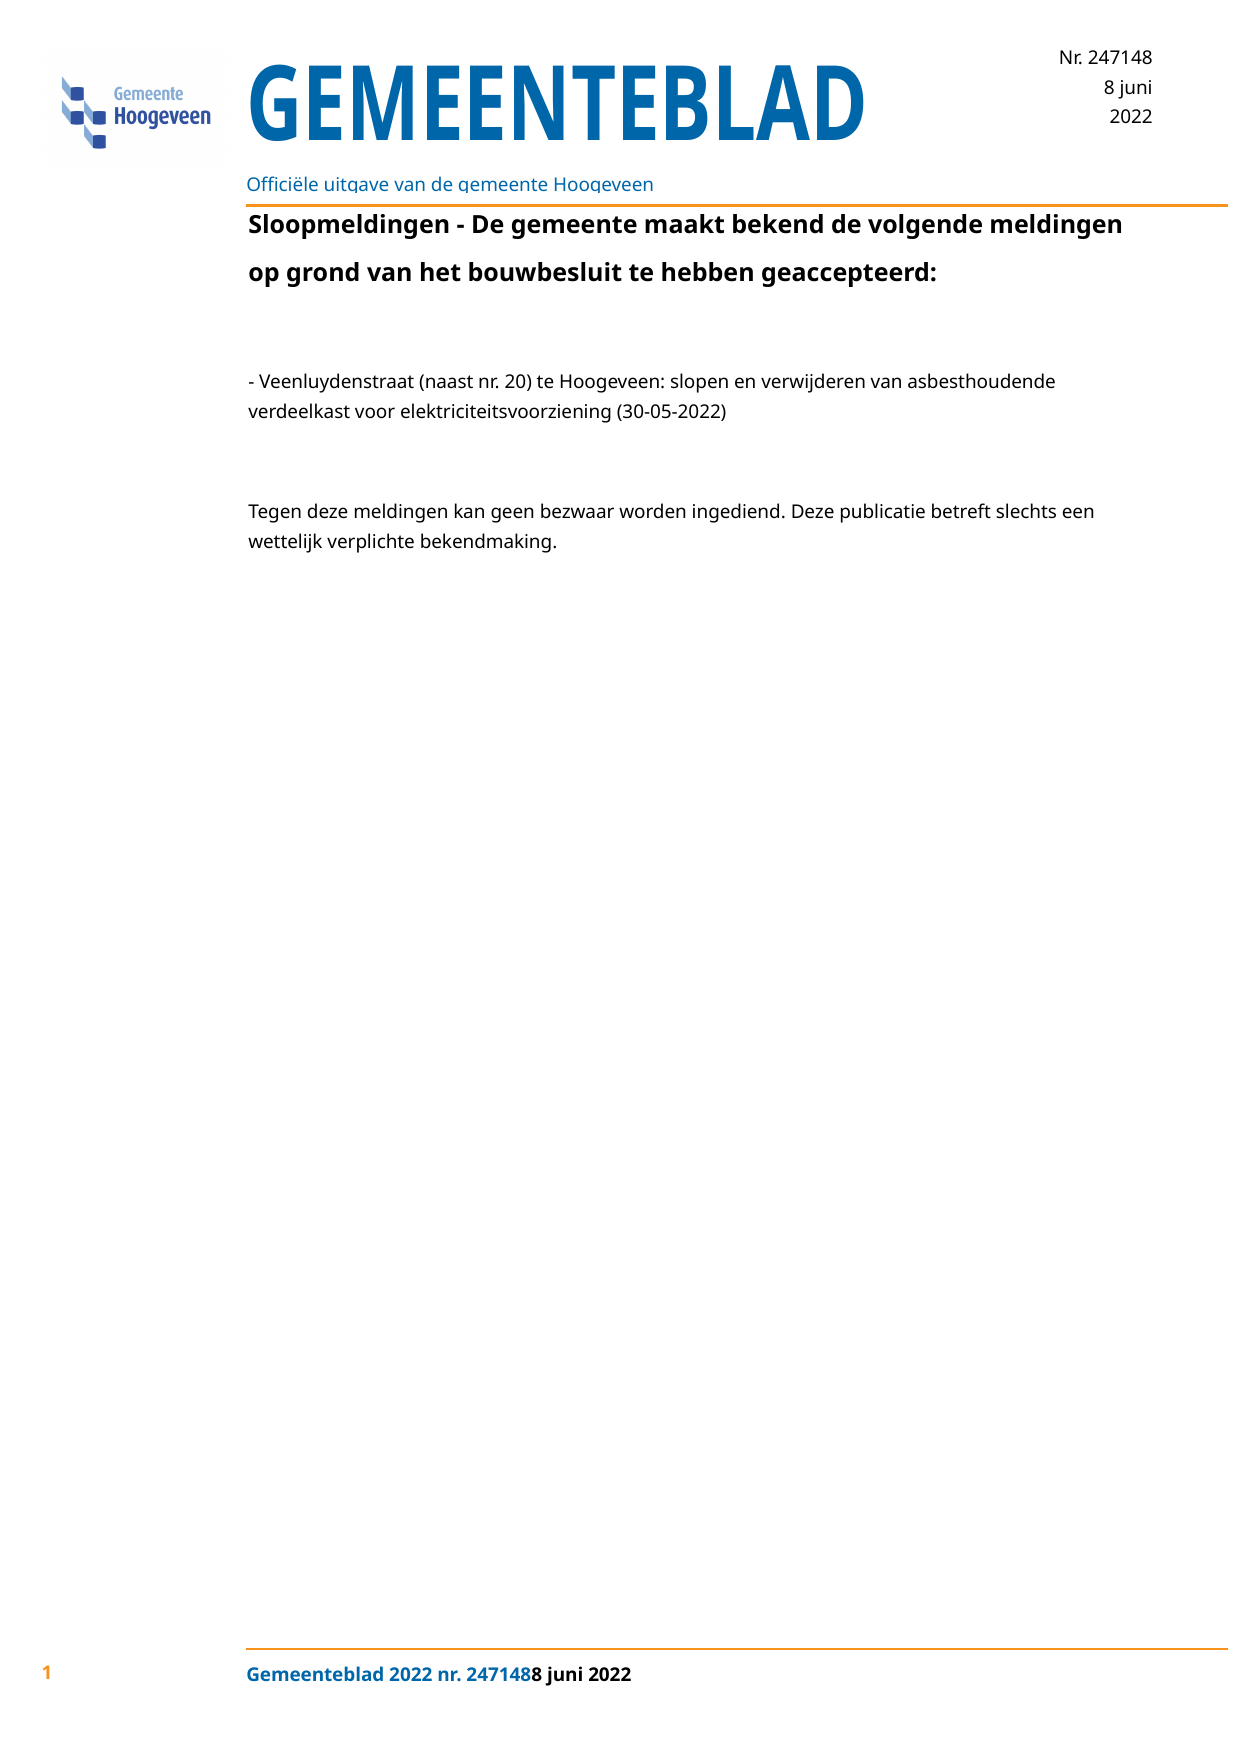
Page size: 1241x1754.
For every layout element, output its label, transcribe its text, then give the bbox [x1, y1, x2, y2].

text Sloopmeldingen - De gemeente maakt bekend de volgende meldingen op grond van het bouwbesluit te hebben geaccepteerd: [248, 207, 1152, 288]
text - Veenluydenstraat (naast nr. 20) te Hoogeveen: slopen en verwijderen van asbesthoudende verdeelkast voor elektriciteitsvoorziening (30-05-2022) [248, 368, 1152, 424]
text Tegen deze meldingen kan geen bezwaar worden ingediend. Deze publicatie betreft slechts een wettelijk verplichte bekendmaking. [248, 499, 1152, 554]
picture [41, 47, 231, 172]
